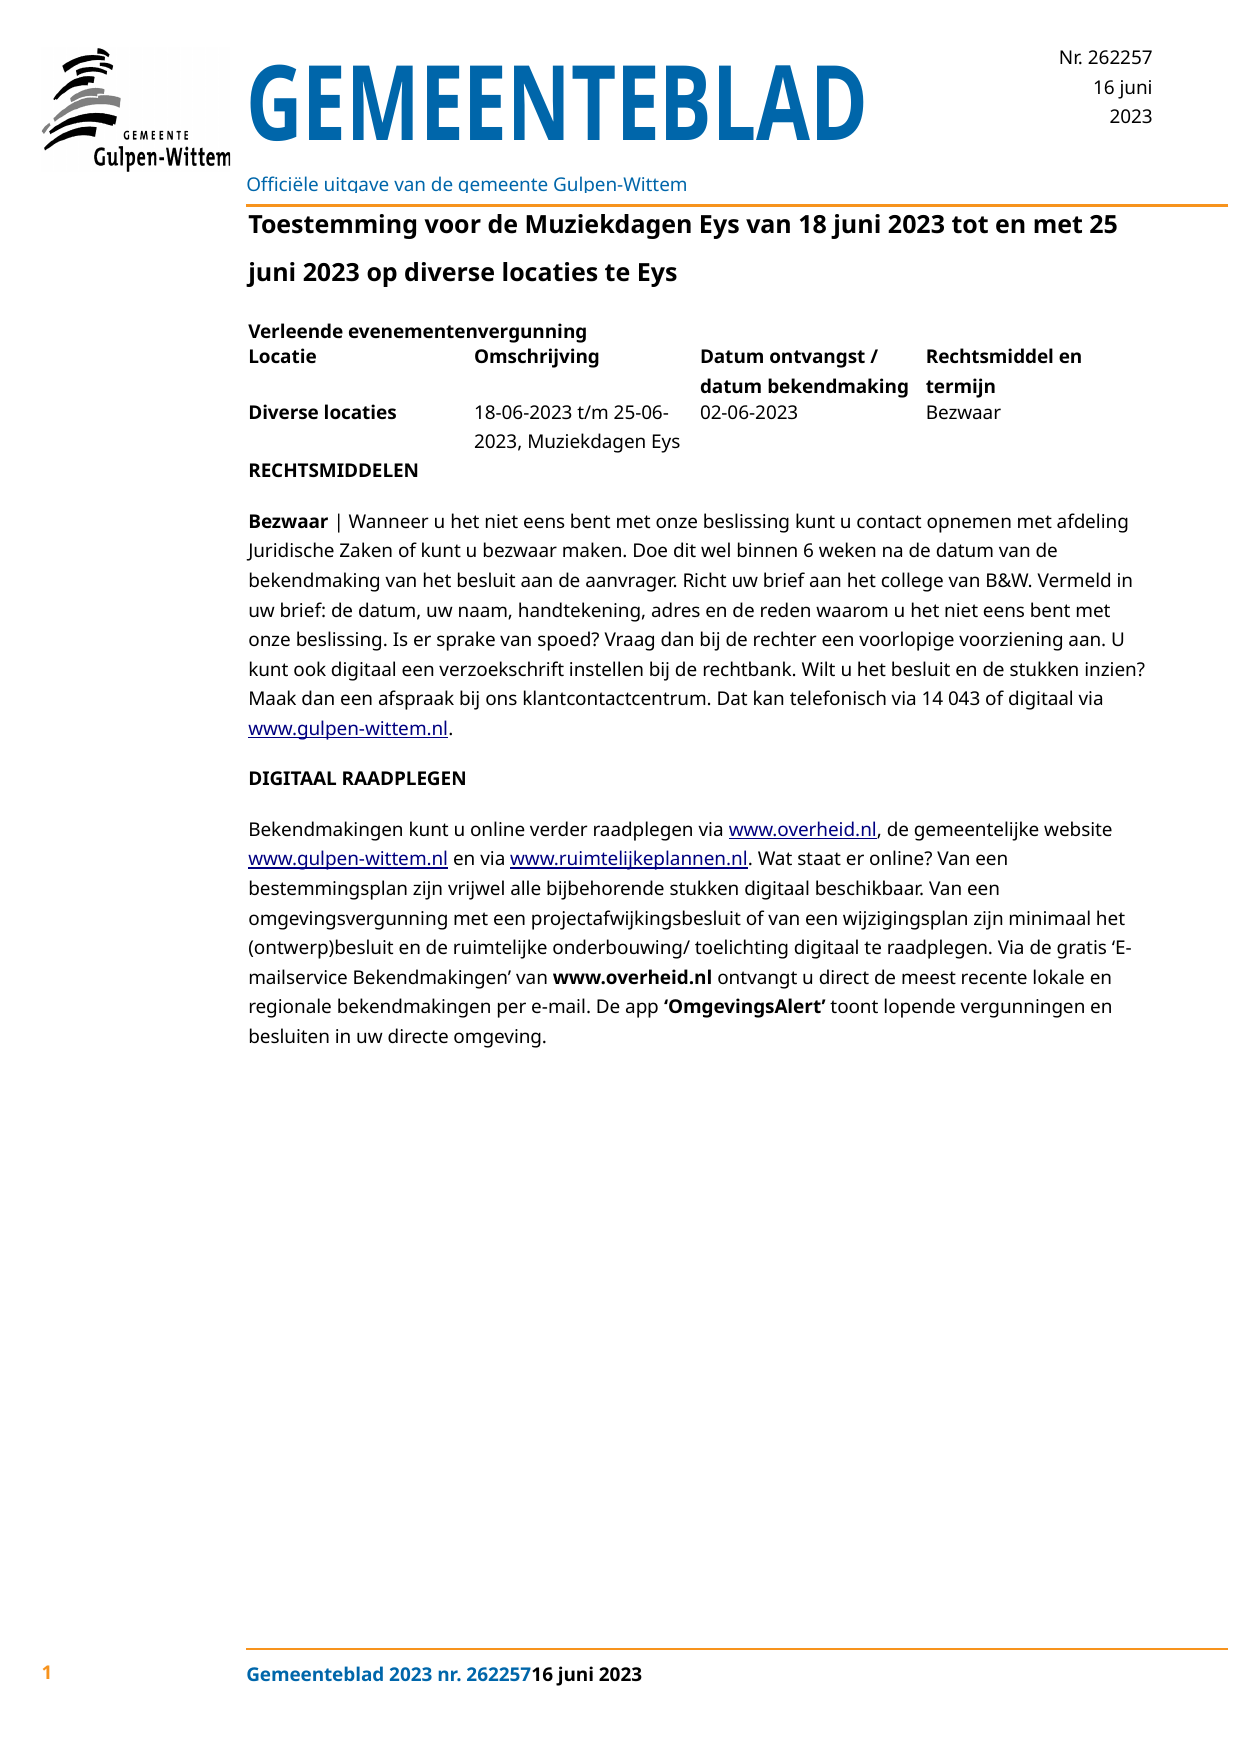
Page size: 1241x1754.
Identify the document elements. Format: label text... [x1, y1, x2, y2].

table_cell Bezwaar [926, 399, 1152, 454]
table_cell Omschrijving [474, 344, 700, 399]
text Bezwaar | Wanneer u het niet eens bent met onze beslissing kunt u contact opnemen met afdeling Juridische Zaken of kunt u bezwaar maken. Doe dit wel binnen 6 weken na de datum van de bekendmaking van het besluit aan de aanvrager. Richt uw brief aan het college van B&W. Vermeld in uw brief: de datum, uw naam, handtekening, adres en de reden waarom u het niet eens bent met onze beslissing. Is er sprake van spoed? Vraag dan bij de rechter een voorlopige voorziening aan. U kunt ook digitaal een verzoekschrift instellen bij de rechtbank. Wilt u het besluit en de stukken inzien? Maak dan een afspraak bij ons klantcontactcentrum. Dat kan telefonisch via 14 043 of digitaal via www.gulpen-wittem.nl. [248, 508, 1152, 741]
text Bekendmakingen kunt u online verder raadplegen via www.overheid.nl, de gemeentelijke website www.gulpen-wittem.nl en via www.ruimtelijkeplannen.nl. Wat staat er online? Van een bestemmingsplan zijn vrijwel alle bijbehorende stukken digitaal beschikbaar. Van een omgevingsvergunning met een projectafwijkingsbesluit of van een wijzigingsplan zijn minimaal het (ontwerp)besluit en de ruimtelijke onderbouwing/ toelichting digitaal te raadplegen. Via de gratis ‘E-mailservice Bekendmakingen’ van www.overheid.nl ontvangt u direct de meest recente lokale en regionale bekendmakingen per e-mail. De app ‘OmgevingsAlert’ toont lopende vergunningen en besluiten in uw directe omgeving. [248, 816, 1152, 1049]
table_cell 02-06-2023 [700, 399, 926, 454]
table_cell 18-06-2023 t/m 25-06-2023, Muziekdagen Eys [474, 399, 700, 454]
text RECHTSMIDDELEN [248, 458, 1152, 483]
table_cell Datum ontvangst / datum bekendmaking [700, 344, 926, 399]
table_header Verleende evenementenvergunning [248, 318, 1152, 344]
picture [41, 47, 231, 172]
table_cell Diverse locaties [248, 399, 474, 454]
text Toestemming voor de Muziekdagen Eys van 18 juni 2023 tot en met 25 juni 2023 op diverse locaties te Eys [248, 207, 1152, 288]
table_cell Rechtsmiddel en termijn [926, 344, 1152, 399]
table_cell Locatie [248, 344, 474, 399]
text DIGITAAL RAADPLEGEN [248, 766, 1152, 791]
